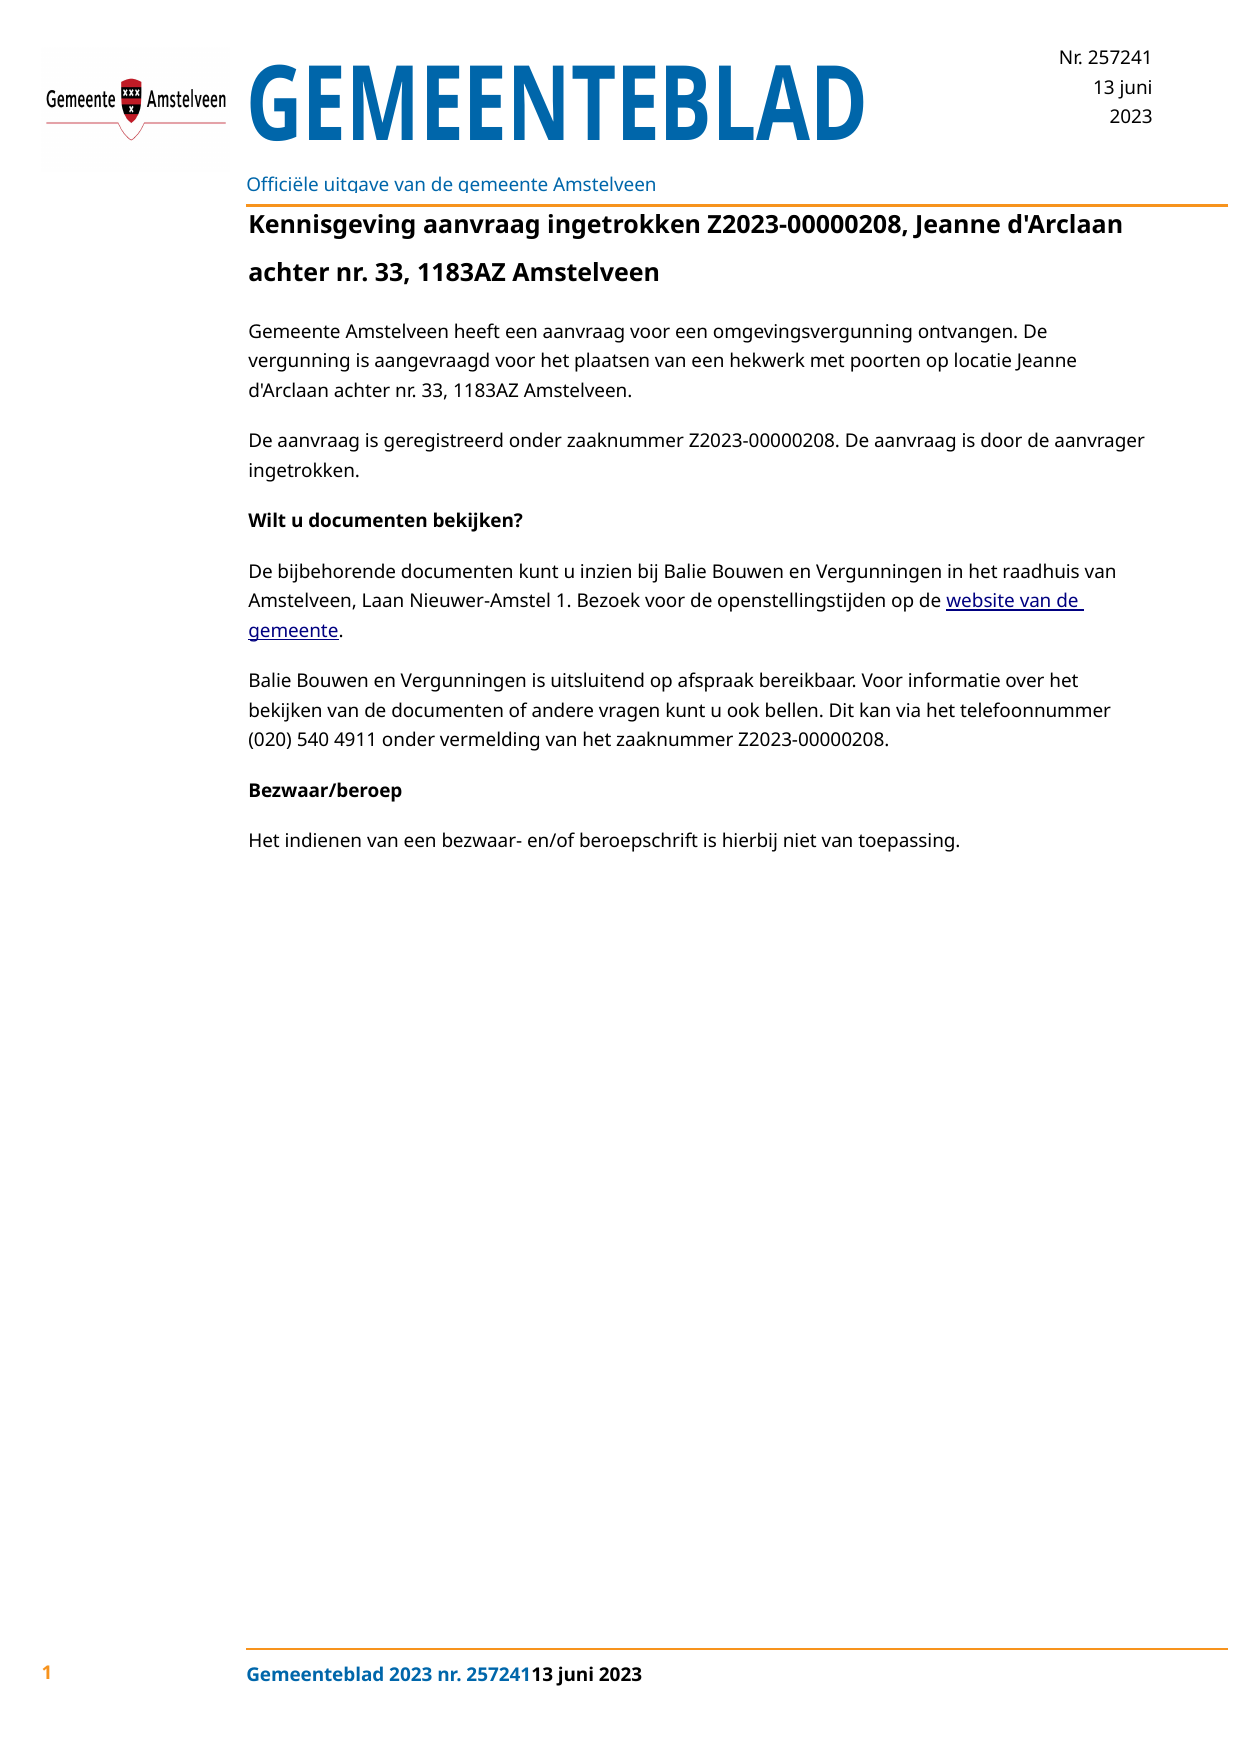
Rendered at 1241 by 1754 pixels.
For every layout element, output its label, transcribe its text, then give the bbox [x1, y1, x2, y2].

text Gemeente Amstelveen heeft een aanvraag voor een omgevingsvergunning ontvangen. De vergunning is aangevraagd voor het plaatsen van een hekwerk met poorten op locatie Jeanne d'Arclaan achter nr. 33, 1183AZ Amstelveen. [248, 318, 1152, 403]
text Balie Bouwen en Vergunningen is uitsluitend op afspraak bereikbaar. Voor informatie over het bekijken van de documenten of andere vragen kunt u ook bellen. Dit kan via het telefoonnummer (020) 540 4911 onder vermelding van het zaaknummer Z2023-00000208. [248, 667, 1152, 752]
picture [41, 47, 231, 172]
text De aanvraag is geregistreerd onder zaaknummer Z2023-00000208. De aanvraag is door de aanvrager ingetrokken. [248, 427, 1152, 483]
text De bijbehorende documenten kunt u inzien bij Balie Bouwen en Vergunningen in het raadhuis van Amstelveen, Laan Nieuwer-Amstel 1. Bezoek voor de openstellingstijden op de website van de gemeente. [248, 558, 1152, 643]
text Bezwaar/beroep [248, 777, 1152, 803]
text Wilt u documenten bekijken? [248, 507, 1152, 533]
text Kennisgeving aanvraag ingetrokken Z2023-00000208, Jeanne d'Arclaan achter nr. 33, 1183AZ Amstelveen [248, 207, 1152, 288]
text Het indienen van een bezwaar- en/of beroepschrift is hierbij niet van toepassing. [248, 827, 1152, 853]
